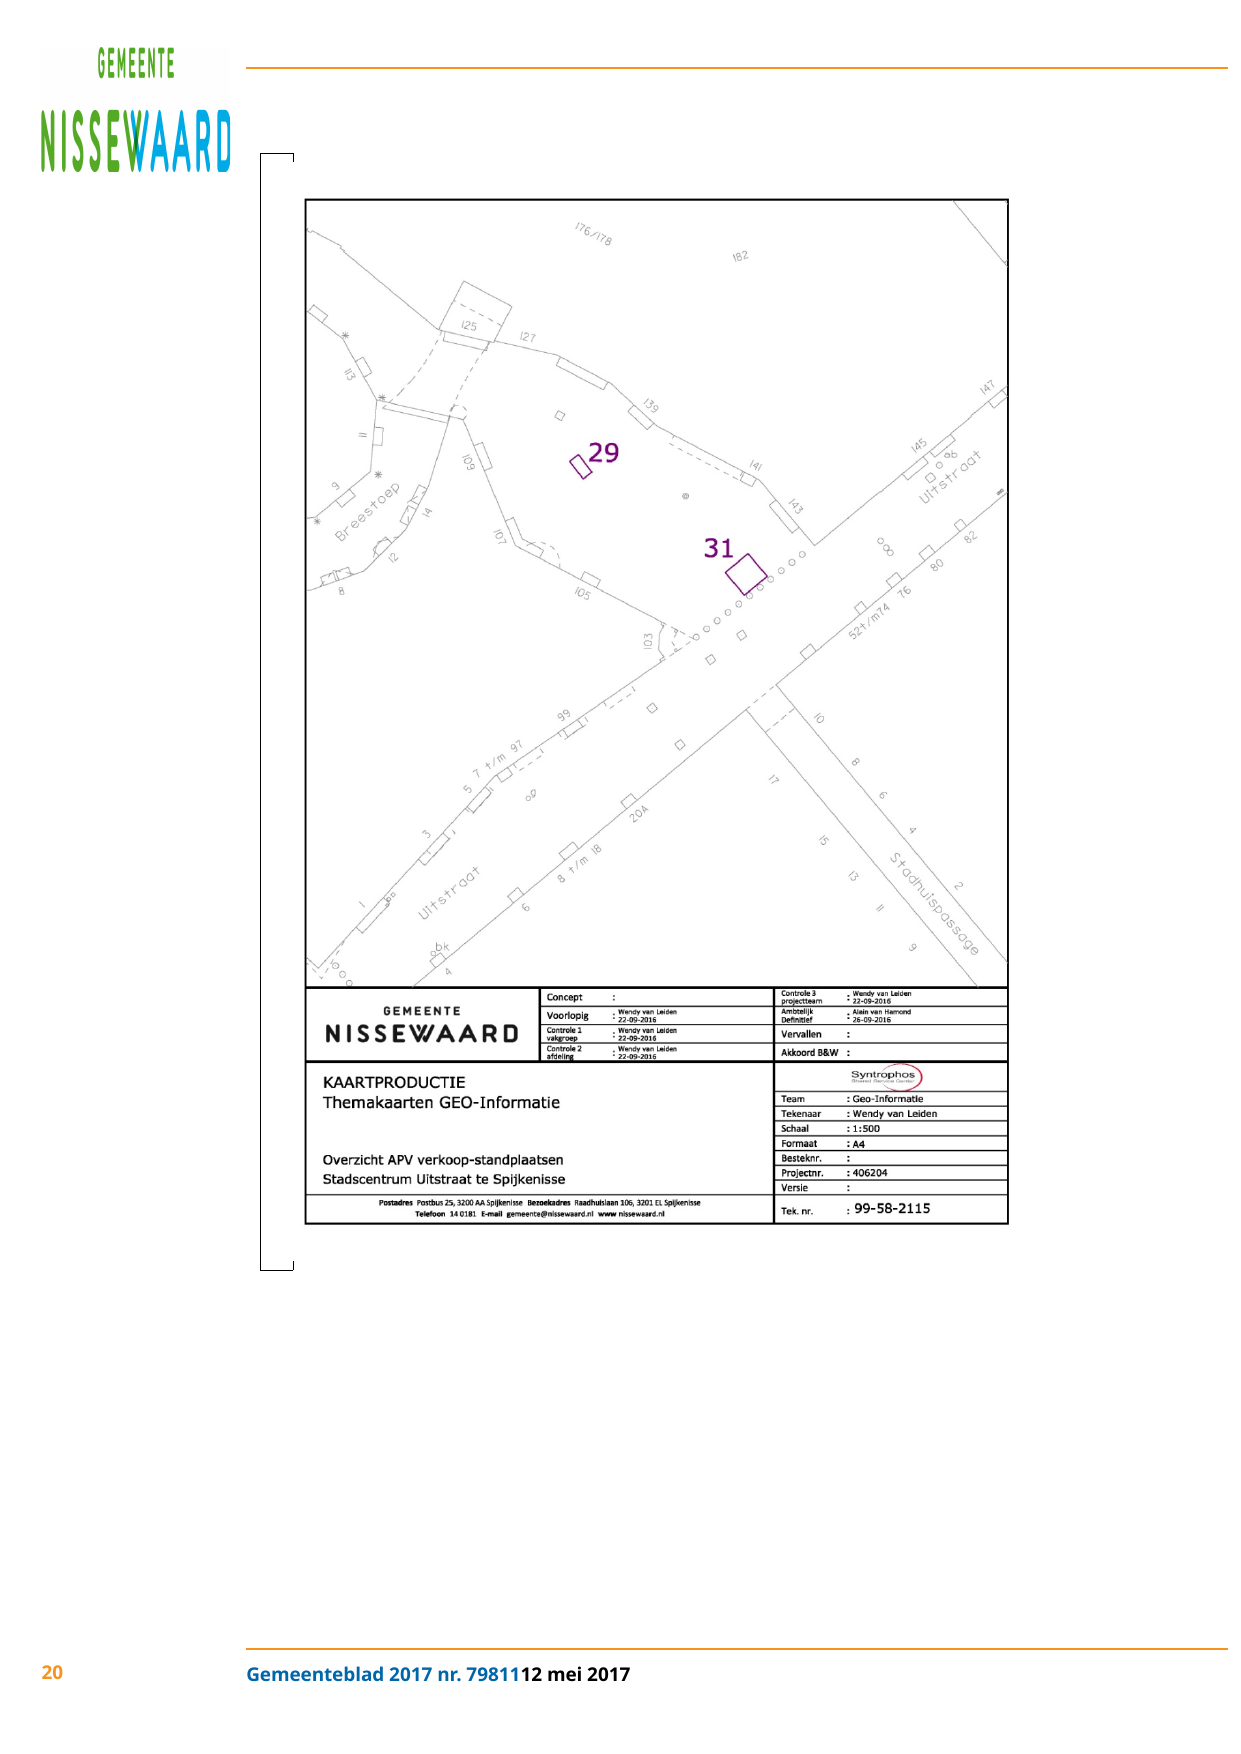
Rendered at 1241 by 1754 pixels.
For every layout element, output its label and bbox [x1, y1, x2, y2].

picture [200, 151, 206, 172]
picture [154, 157, 165, 172]
picture [268, 162, 1045, 1261]
picture [222, 122, 227, 160]
picture [201, 122, 206, 138]
picture [41, 47, 231, 172]
picture [176, 157, 187, 172]
